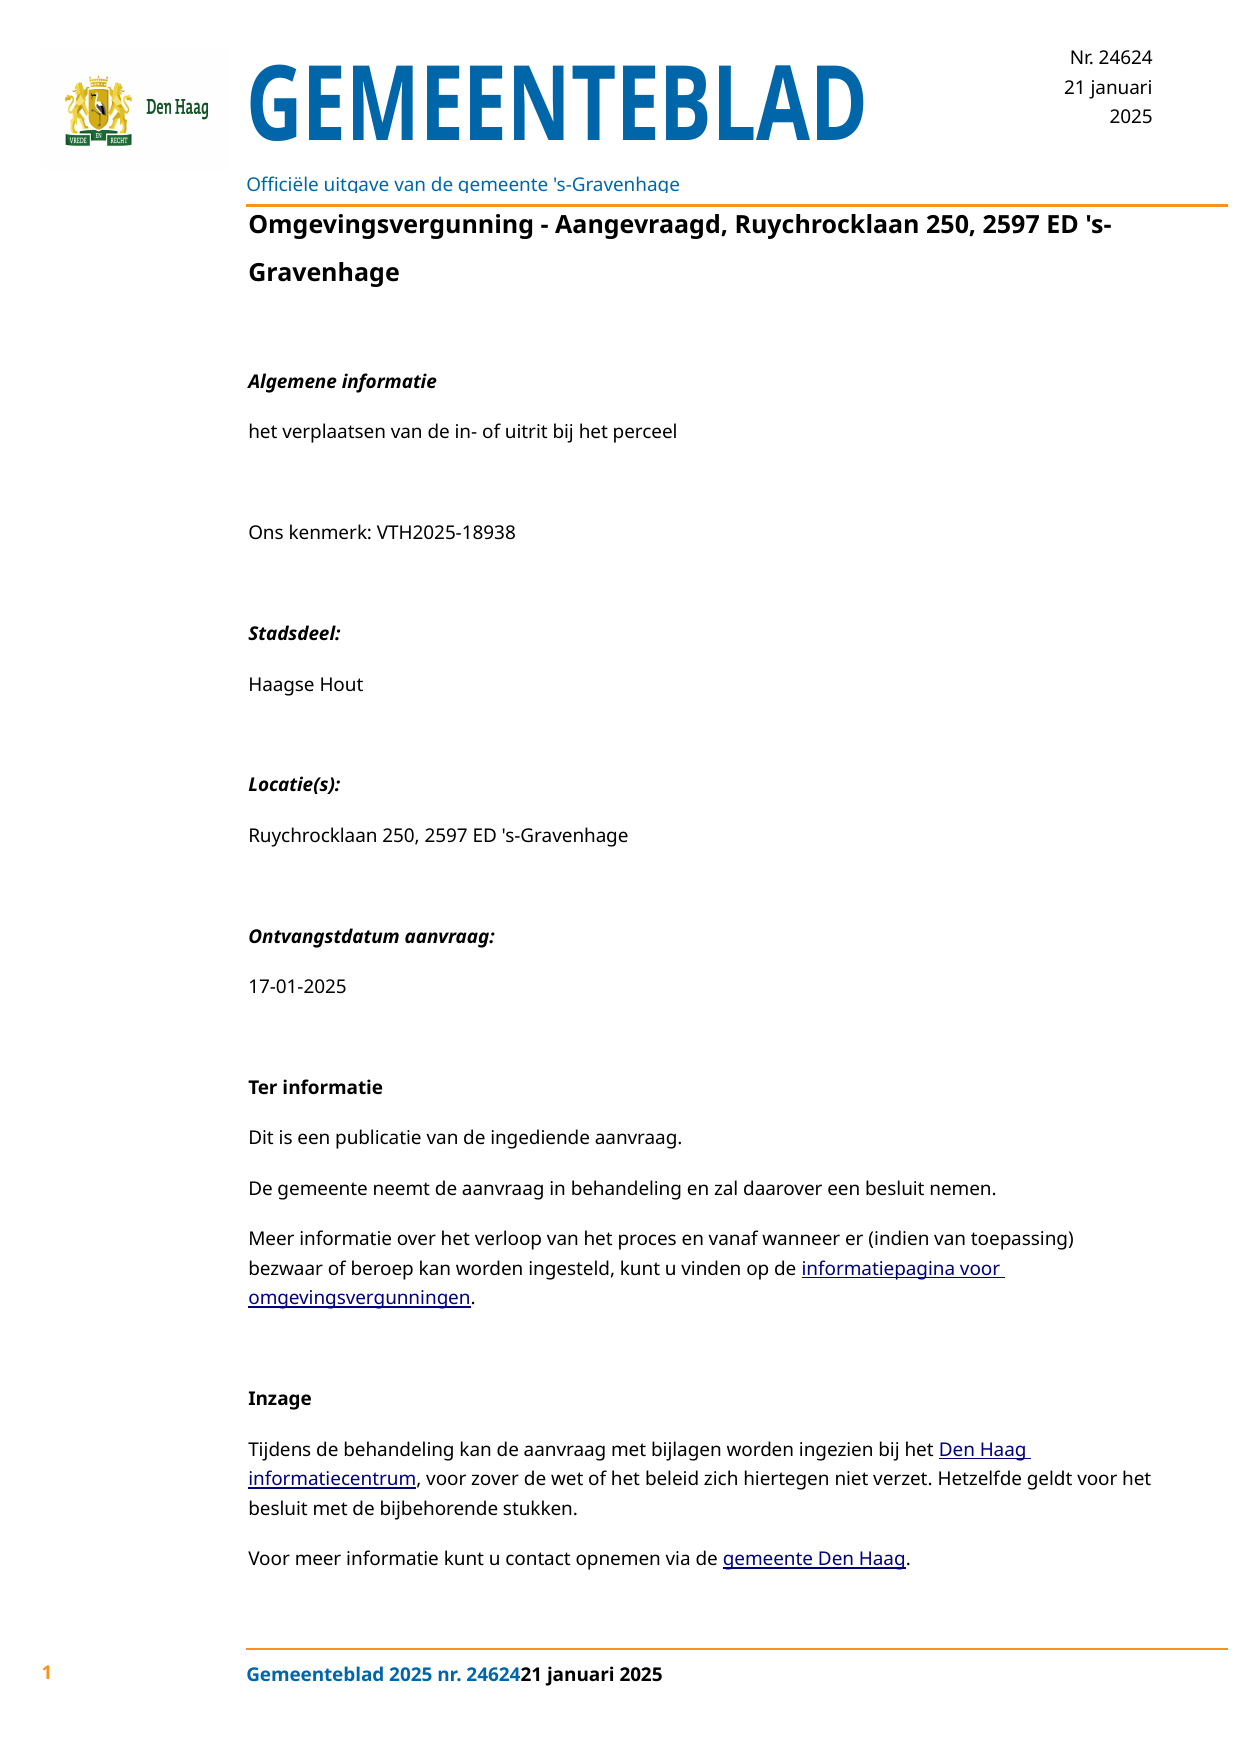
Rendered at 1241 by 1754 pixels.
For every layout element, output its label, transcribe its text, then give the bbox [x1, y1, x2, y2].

text Tijdens de behandeling kan de aanvraag met bijlagen worden ingezien bij het Den Haag informatiecentrum, voor zover de wet of het beleid zich hiertegen niet verzet. Hetzelfde geldt voor het besluit met de bijbehorende stukken. [248, 1436, 1152, 1521]
text Meer informatie over het verloop van het proces en vanaf wanneer er (indien van toepassing) bezwaar of beroep kan worden ingesteld, kunt u vinden op de informatiepagina voor omgevingsvergunningen. [248, 1225, 1152, 1310]
text Ons kenmerk: VTH2025-18938 [248, 519, 1152, 545]
text Locatie(s): [248, 772, 1152, 797]
text Ontvangstdatum aanvraag: [248, 923, 1152, 949]
text Voor meer informatie kunt u contact opnemen via de gemeente Den Haag. [248, 1545, 1152, 1571]
text Stadsdeel: [248, 620, 1152, 646]
text Ter informatie [248, 1074, 1152, 1100]
text Omgevingsvergunning - Aangevraagd, Ruychrocklaan 250, 2597 ED 's-Gravenhage [248, 207, 1152, 288]
text Haagse Hout [248, 671, 1152, 697]
text 17-01-2025 [248, 973, 1152, 999]
text Inzage [248, 1385, 1152, 1411]
text Dit is een publicatie van de ingediende aanvraag. [248, 1124, 1152, 1150]
text Algemene informatie [248, 368, 1152, 394]
text Ruychrocklaan 250, 2597 ED 's-Gravenhage [248, 822, 1152, 848]
text het verplaatsen van de in- of uitrit bij het perceel [248, 419, 1152, 444]
text De gemeente neemt de aanvraag in behandeling en zal daarover een besluit nemen. [248, 1175, 1152, 1201]
picture [41, 47, 231, 172]
